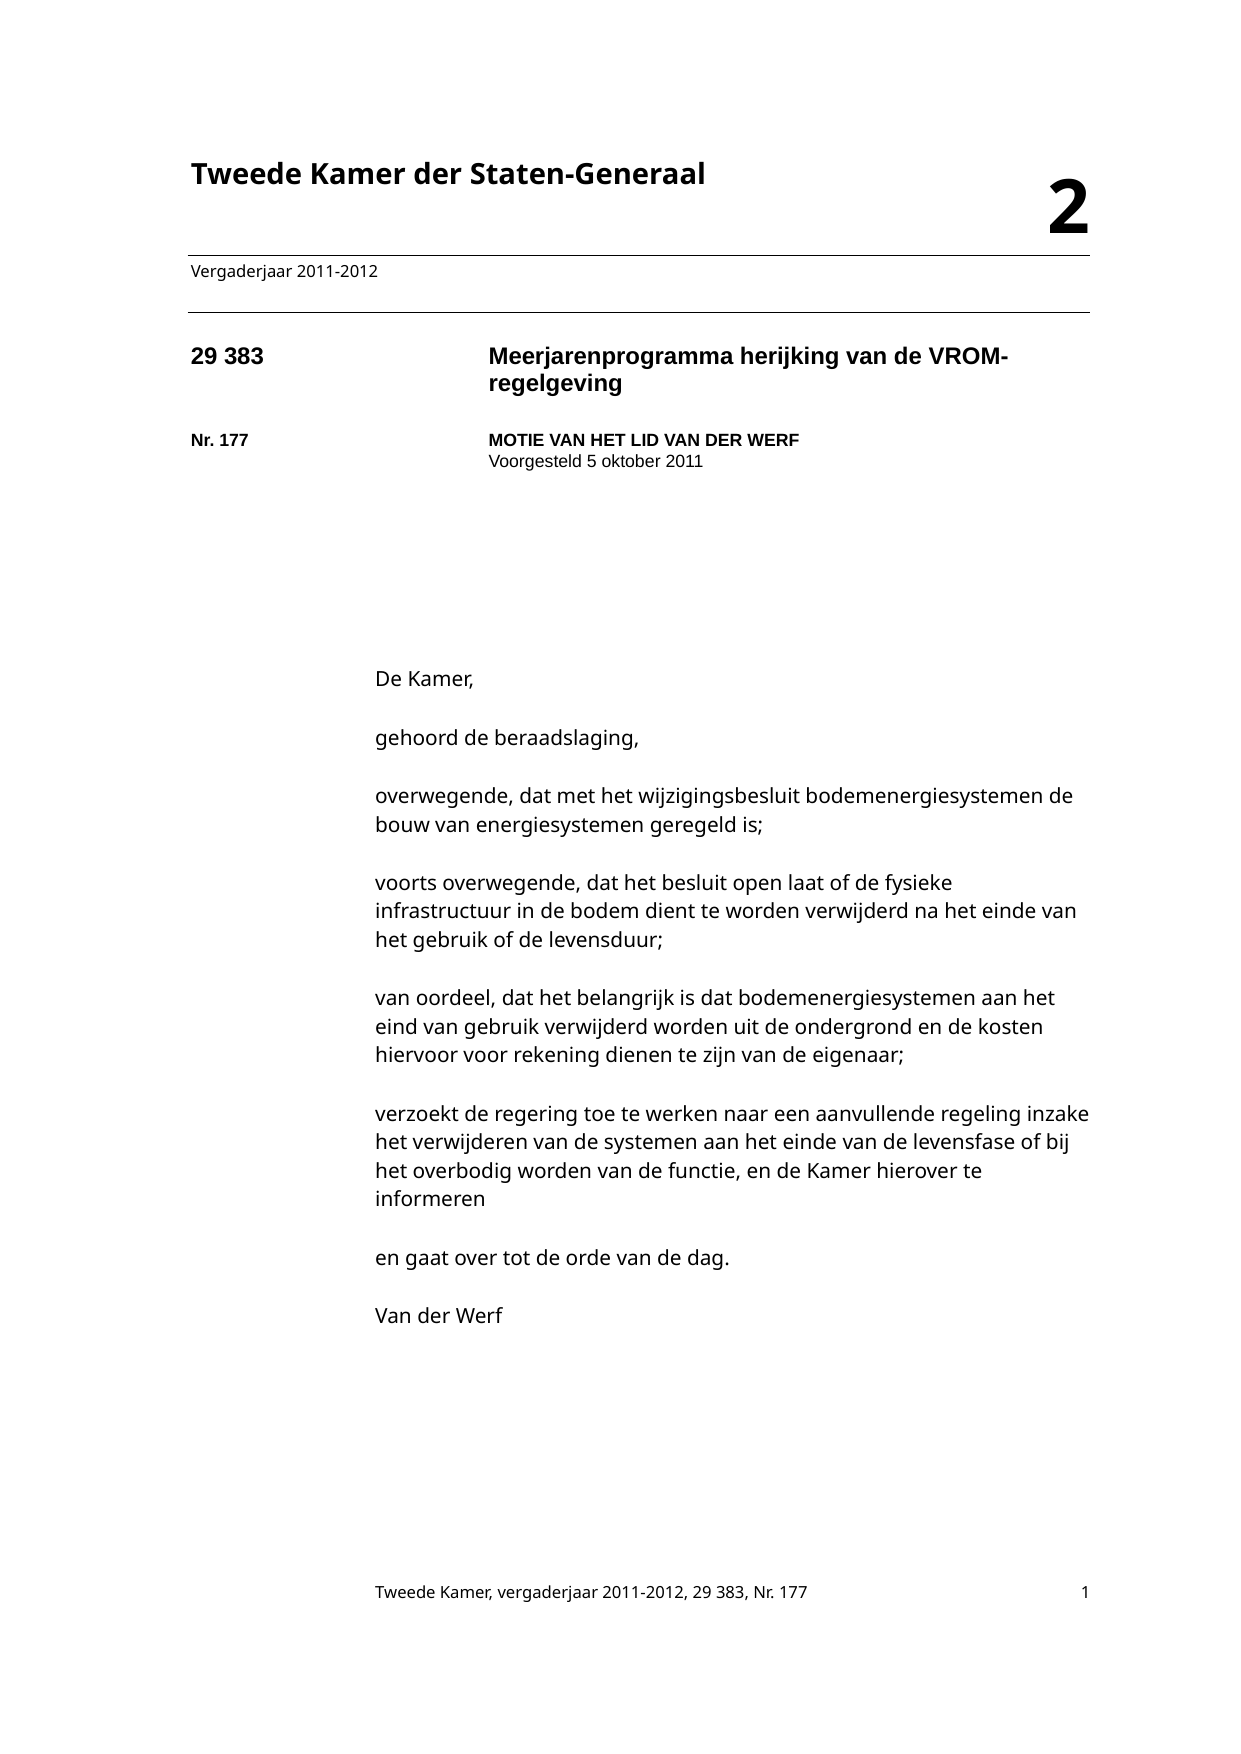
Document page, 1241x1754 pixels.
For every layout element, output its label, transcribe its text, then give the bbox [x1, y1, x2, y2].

text Van der Werf [375, 1301, 1090, 1329]
table_cell Nr. 177 [188, 427, 485, 546]
table_cell 29 383 [188, 339, 485, 427]
table_cell [188, 313, 485, 339]
table_cell Vergaderjaar 2011-2012 [188, 256, 485, 312]
text gehoord de beraadslaging, [375, 723, 1090, 751]
table_cell [485, 256, 1090, 312]
text De Kamer, [375, 664, 1090, 693]
table_cell MOTIE VAN HET LID VAN DER WERF Voorgesteld 5 oktober 2011 [485, 427, 1090, 546]
text en gaat over tot de orde van de dag. [375, 1243, 1090, 1271]
table_cell [485, 313, 1090, 339]
text verzoekt de regering toe te werken naar een aanvullende regeling inzake het verwijderen van de systemen aan het einde van de levensfase of bij het overbodig worden van de functie, en de Kamer hierover te informeren [375, 1099, 1090, 1213]
table_cell Meerjarenprogramma herijking van de VROM-regelgeving [485, 339, 1090, 427]
table_header 2 [910, 150, 1090, 255]
text van oordeel, dat het belangrijk is dat bodemenergiesystemen aan het eind van gebruik verwijderd worden uit de ondergrond en de kosten hiervoor voor rekening dienen te zijn van de eigenaar; [375, 983, 1090, 1069]
text voorts overwegende, dat het besluit open laat of de fysieke infrastructuur in de bodem dient te worden verwijderd na het einde van het gebruik of de levensduur; [375, 868, 1090, 953]
table_header Tweede Kamer der Staten-Generaal [188, 150, 909, 255]
text overwegende, dat met het wijzigingsbesluit bodemenergiesystemen de bouw van energiesystemen geregeld is; [375, 781, 1090, 838]
